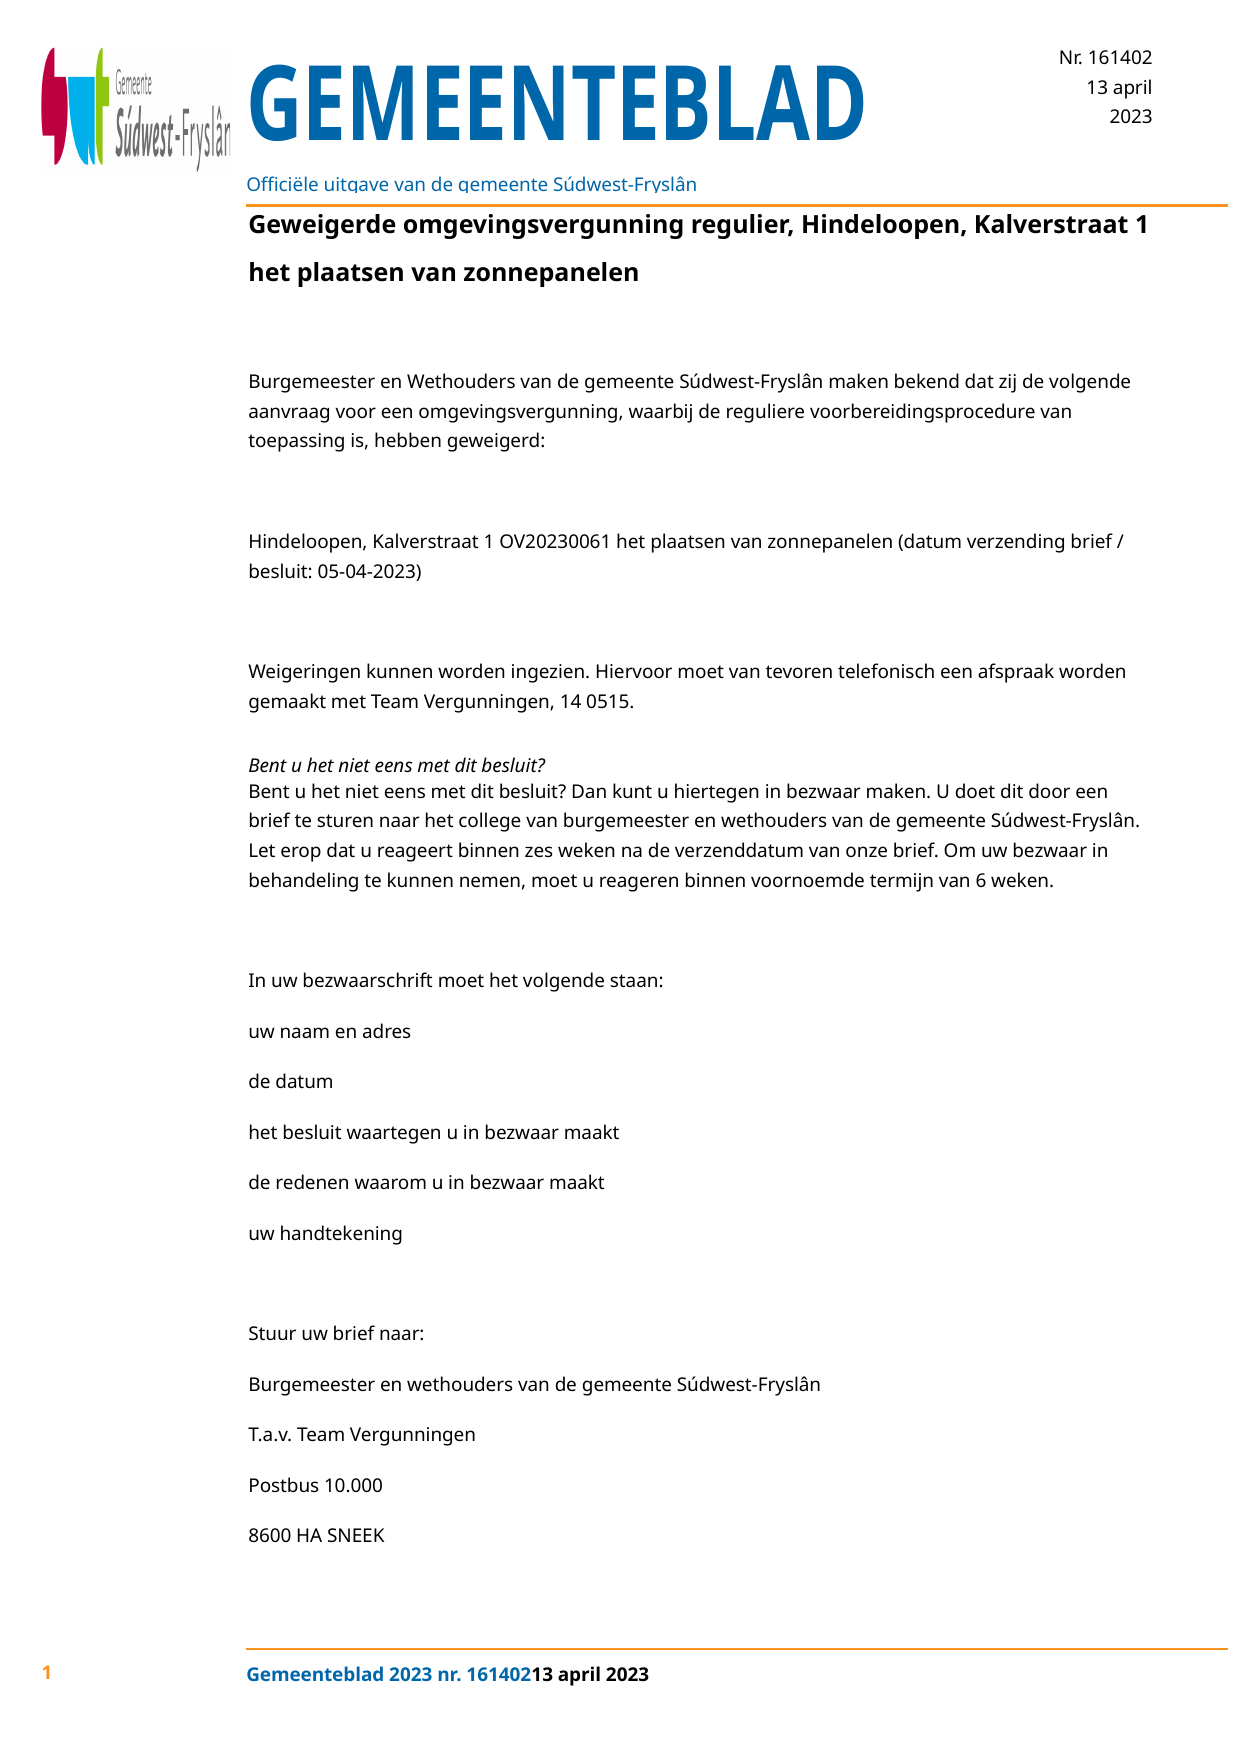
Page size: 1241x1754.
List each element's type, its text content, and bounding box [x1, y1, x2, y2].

text Bent u het niet eens met dit besluit? [248, 752, 1152, 778]
text Stuur uw brief naar: [248, 1321, 1152, 1346]
text Geweigerde omgevingsvergunning regulier, Hindeloopen, Kalverstraat 1 het plaatsen van zonnepanelen [248, 207, 1152, 288]
text de datum [248, 1068, 1152, 1094]
text 8600 HA SNEEK [248, 1522, 1152, 1548]
text de redenen waarom u in bezwaar maakt [248, 1169, 1152, 1195]
text T.a.v. Team Vergunningen [248, 1421, 1152, 1447]
text Weigeringen kunnen worden ingezien. Hiervoor moet van tevoren telefonisch een afspraak worden gemaakt met Team Vergunningen, 14 0515. [248, 659, 1152, 714]
text Hindeloopen, Kalverstraat 1 OV20230061 het plaatsen van zonnepanelen (datum verzending brief / besluit: 05-04-2023) [248, 528, 1152, 584]
text het besluit waartegen u in bezwaar maakt [248, 1119, 1152, 1144]
text uw handtekening [248, 1220, 1152, 1245]
text Bent u het niet eens met dit besluit? Dan kunt u hiertegen in bezwaar maken. U doet dit door een brief te sturen naar het college van burgemeester en wethouders van de gemeente Súdwest-Fryslân. Let erop dat u reageert binnen zes weken na de verzenddatum van onze brief. Om uw bezwaar in behandeling te kunnen nemen, moet u reageren binnen voornoemde termijn van 6 weken. [248, 778, 1152, 892]
text Postbus 10.000 [248, 1472, 1152, 1497]
text In uw bezwaarschrift moet het volgende staan: [248, 968, 1152, 993]
text Burgemeester en wethouders van de gemeente Súdwest-Fryslân [248, 1371, 1152, 1397]
picture [41, 47, 231, 172]
text uw naam en adres [248, 1018, 1152, 1044]
text Burgemeester en Wethouders van de gemeente Súdwest-Fryslân maken bekend dat zij de volgende aanvraag voor een omgevingsvergunning, waarbij de reguliere voorbereidingsprocedure van toepassing is, hebben geweigerd: [248, 368, 1152, 453]
